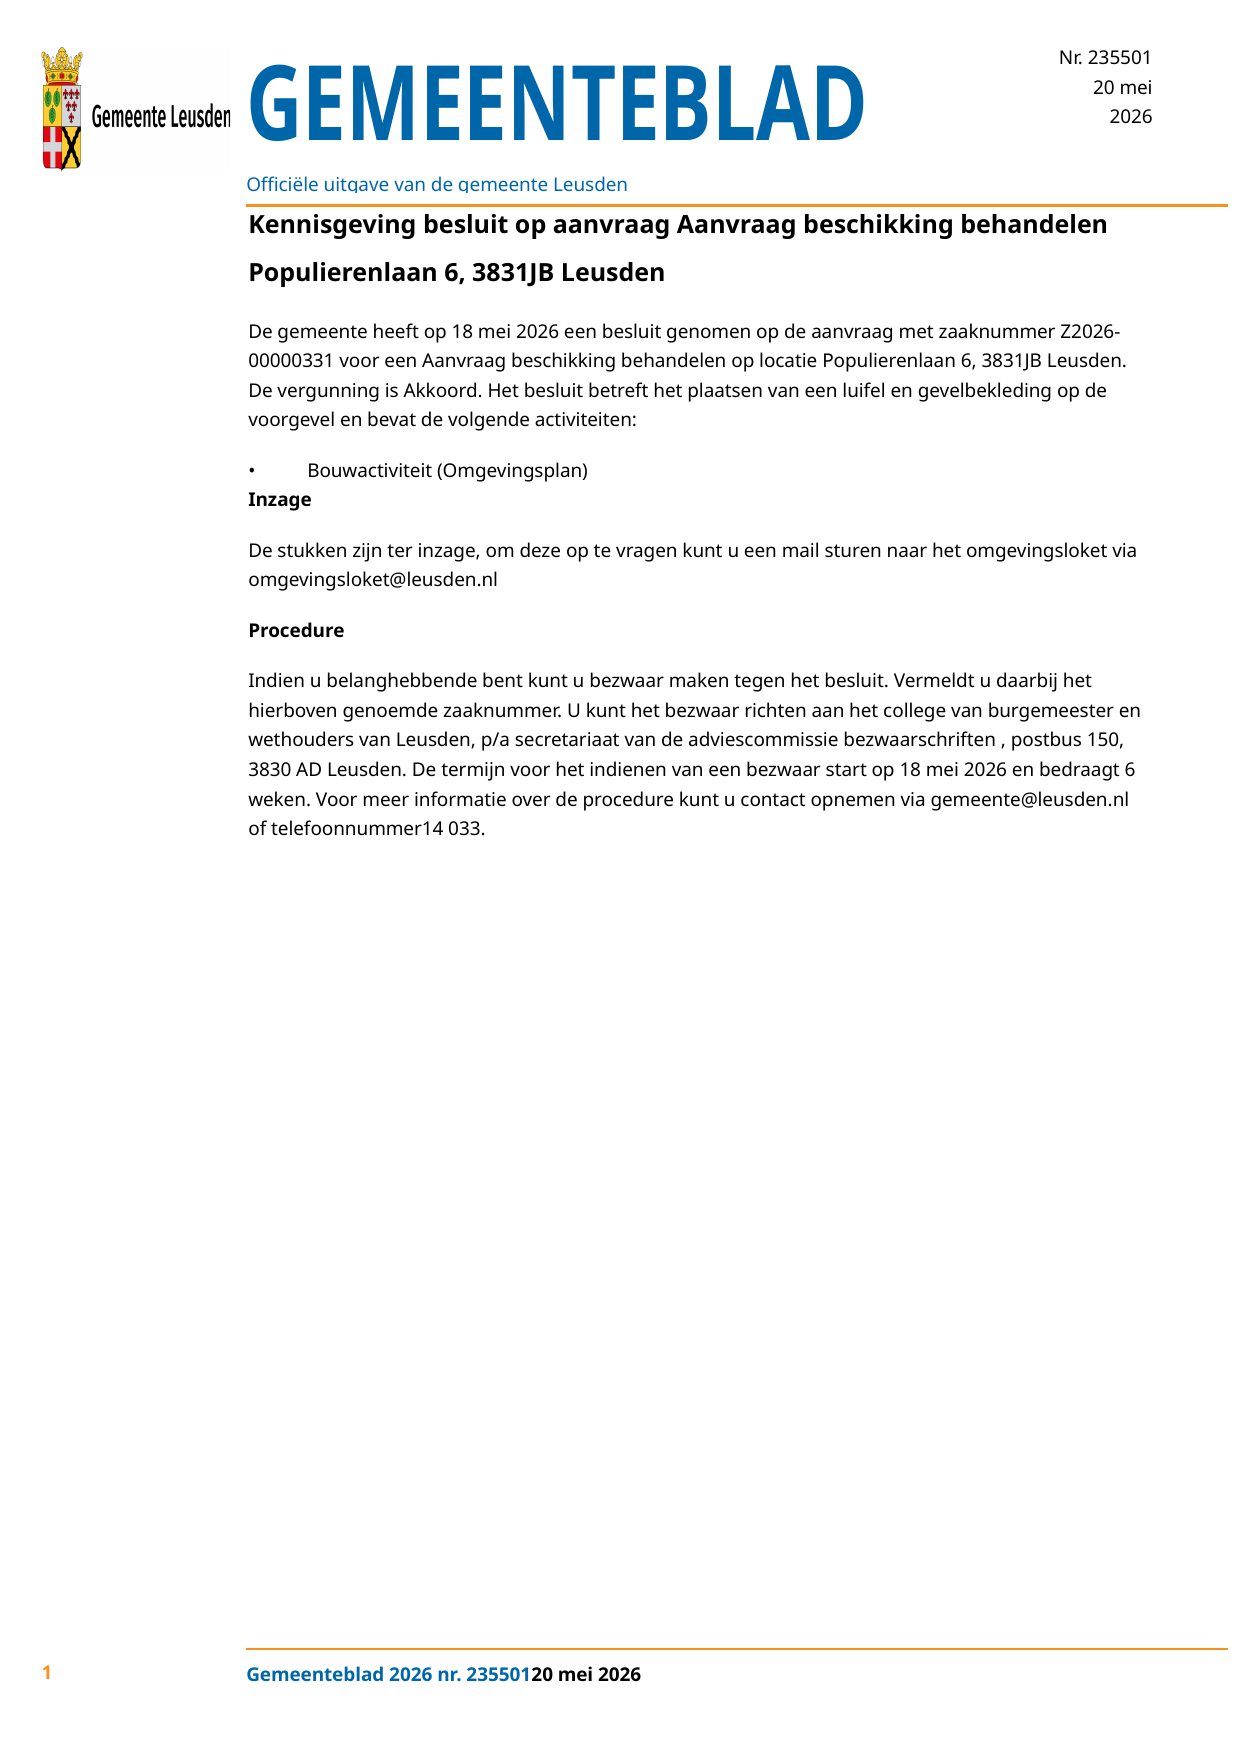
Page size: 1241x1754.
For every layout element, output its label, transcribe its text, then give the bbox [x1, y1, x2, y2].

text Inzage [248, 487, 1152, 512]
text Kennisgeving besluit op aanvraag Aanvraag beschikking behandelen Populierenlaan 6, 3831JB Leusden [248, 207, 1152, 288]
text Procedure [248, 617, 1152, 643]
text Indien u belanghebbende bent kunt u bezwaar maken tegen het besluit. Vermeldt u daarbij het hierboven genoemde zaaknummer. U kunt het bezwaar richten aan het college van burgemeester en wethouders van Leusden, p/a secretariaat van de adviescommissie bezwaarschriften , postbus 150, 3830 AD Leusden. De termijn voor het indienen van een bezwaar start op 18 mei 2026 en bedraagt 6 weken. Voor meer informatie over de procedure kunt u contact opnemen via gemeente@leusden.nl of telefoonnummer14 033. [248, 667, 1152, 841]
picture [41, 47, 231, 172]
text De stukken zijn ter inzage, om deze op te vragen kunt u een mail sturen naar het omgevingsloket via omgevingsloket@leusden.nl [248, 537, 1152, 592]
text De gemeente heeft op 18 mei 2026 een besluit genomen op de aanvraag met zaaknummer Z2026-00000331 voor een Aanvraag beschikking behandelen op locatie Populierenlaan 6, 3831JB Leusden. De vergunning is Akkoord. Het besluit betreft het plaatsen van een luifel en gevelbekleding op de voorgevel en bevat de volgende activiteiten: [248, 318, 1152, 432]
list Bouwactiviteit (Omgevingsplan) [248, 457, 1152, 483]
